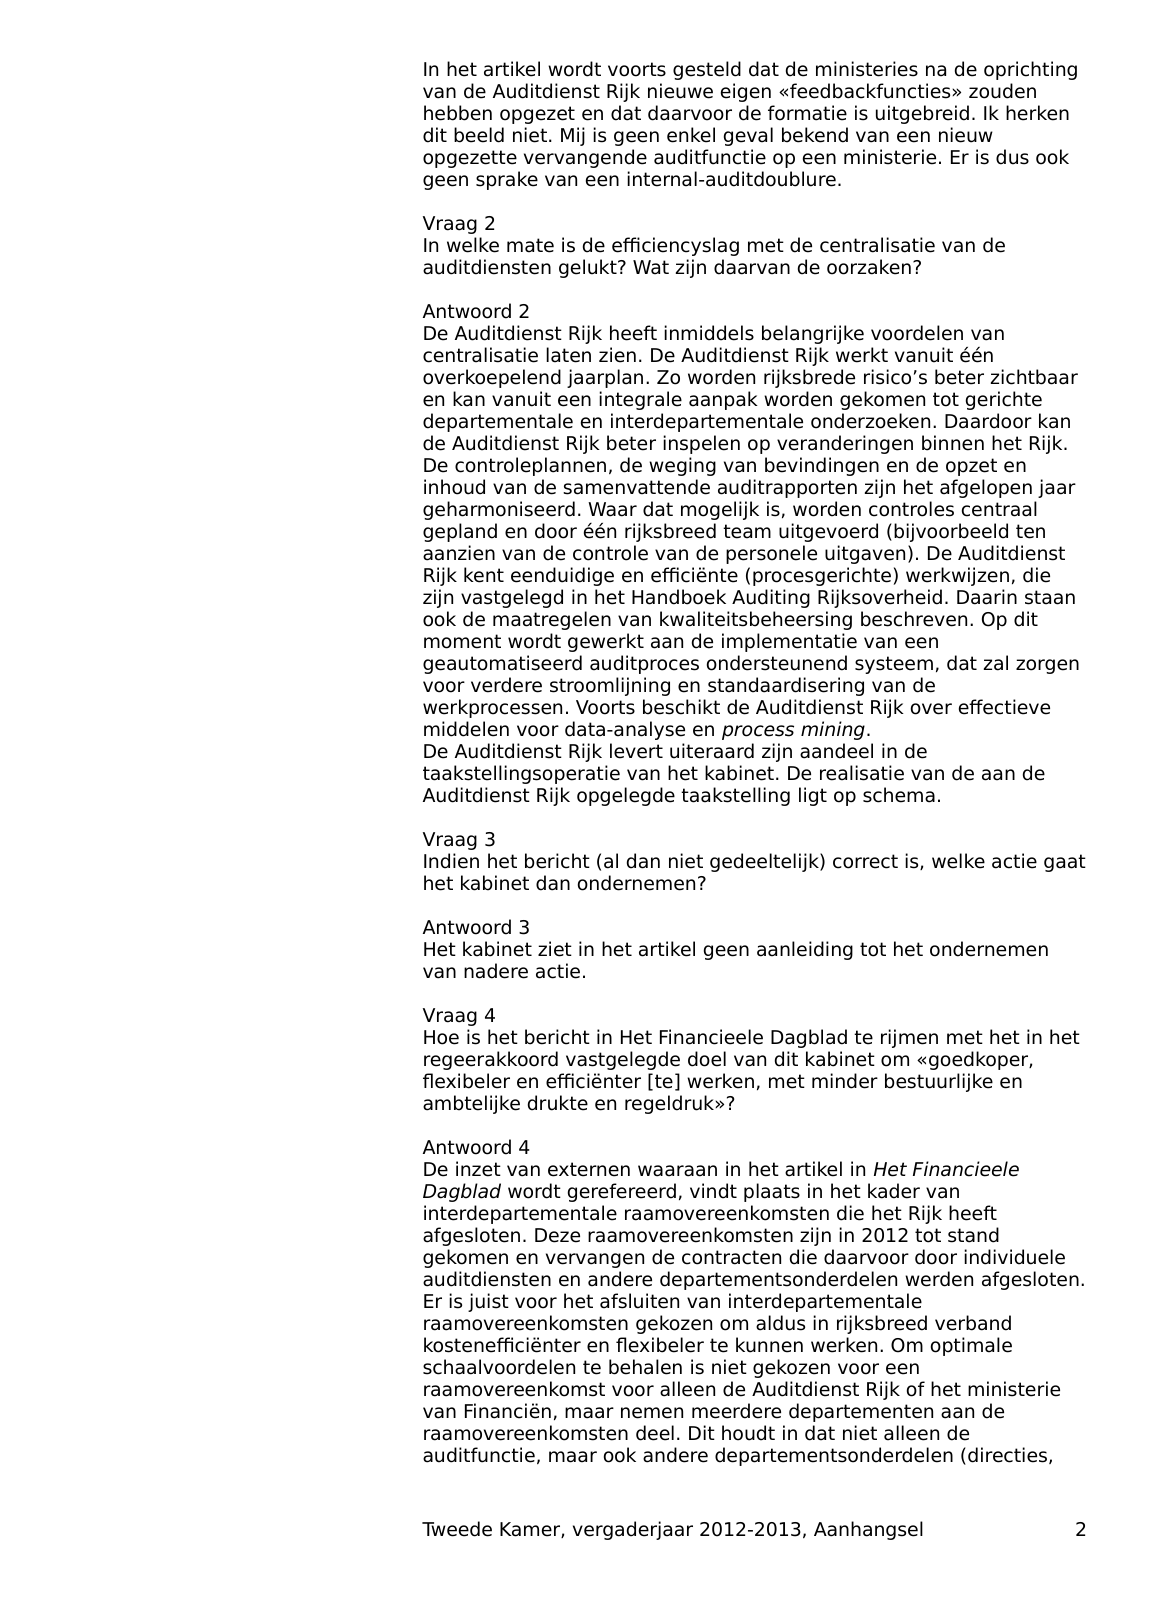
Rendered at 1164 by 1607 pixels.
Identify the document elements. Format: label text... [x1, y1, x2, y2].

text Vraag 4 [422, 1005, 1087, 1027]
text In welke mate is de efficiencyslag met de centralisatie van de auditdiensten gelukt? Wat zijn daarvan de oorzaken? [422, 235, 1087, 279]
text Het kabinet ziet in het artikel geen aanleiding tot het ondernemen van nadere actie. [422, 939, 1087, 983]
text Antwoord 4 [422, 1137, 1087, 1159]
text Vraag 2 [422, 213, 1087, 235]
text Antwoord 2 [422, 301, 1087, 323]
text Indien het bericht (al dan niet gedeeltelijk) correct is, welke actie gaat het kabinet dan ondernemen? [422, 851, 1087, 895]
text Hoe is het bericht in Het Financieele Dagblad te rijmen met het in het regeerakkoord vastgelegde doel van dit kabinet om «goedkoper, flexibeler en efficiënter [te] werken, met minder bestuurlijke en ambtelijke drukte en regeldruk»? [422, 1027, 1087, 1115]
text In het artikel wordt voorts gesteld dat de ministeries na de oprichting van de Auditdienst Rijk nieuwe eigen «feedbackfuncties» zouden hebben opgezet en dat daarvoor de formatie is uitgebreid. Ik herken dit beeld niet. Mij is geen enkel geval bekend van een nieuw opgezette vervangende auditfunctie op een ministerie. Er is dus ook geen sprake van een internal-auditdoublure. [422, 59, 1087, 191]
text De Auditdienst Rijk levert uiteraard zijn aandeel in de taakstellingsoperatie van het kabinet. De realisatie van de aan de Auditdienst Rijk opgelegde taakstelling ligt op schema. [422, 741, 1087, 807]
text De Auditdienst Rijk heeft inmiddels belangrijke voordelen van centralisatie laten zien. De Auditdienst Rijk werkt vanuit één overkoepelend jaarplan. Zo worden rijksbrede risico’s beter zichtbaar en kan vanuit een integrale aanpak worden gekomen tot gerichte departementale en interdepartementale onderzoeken. Daardoor kan de Auditdienst Rijk beter inspelen op veranderingen binnen het Rijk. De controleplannen, de weging van bevindingen en de opzet en inhoud van de samenvattende auditrapporten zijn het afgelopen jaar geharmoniseerd. Waar dat mogelijk is, worden controles centraal gepland en door één rijksbreed team uitgevoerd (bijvoorbeeld ten aanzien van de controle van de personele uitgaven). De Auditdienst Rijk kent eenduidige en efficiënte (procesgerichte) werkwijzen, die zijn vastgelegd in het Handboek Auditing Rijksoverheid. Daarin staan ook de maatregelen van kwaliteitsbeheersing beschreven. Op dit moment wordt gewerkt aan de implementatie van een geautomatiseerd auditproces ondersteunend systeem, dat zal zorgen voor verdere stroomlijning en standaardisering van de werkprocessen. Voorts beschikt de Auditdienst Rijk over effectieve middelen voor data-analyse en process mining. [422, 323, 1087, 741]
text Antwoord 3 [422, 917, 1087, 939]
text Vraag 3 [422, 829, 1087, 851]
text De inzet van externen waaraan in het artikel in Het Financieele Dagblad wordt gerefereerd, vindt plaats in het kader van interdepartementale raamovereenkomsten die het Rijk heeft afgesloten. Deze raamovereenkomsten zijn in 2012 tot stand gekomen en vervangen de contracten die daarvoor door individuele auditdiensten en andere departementsonderdelen werden afgesloten. Er is juist voor het afsluiten van interdepartementale raamovereenkomsten gekozen om aldus in rijksbreed verband kostenefficiënter en flexibeler te kunnen werken. Om optimale schaalvoordelen te behalen is niet gekozen voor een raamovereenkomst voor alleen de Auditdienst Rijk of het ministerie van Financiën, maar nemen meerdere departementen aan de raamovereenkomsten deel. Dit houdt in dat niet alleen de auditfunctie, maar ook andere departementsonderdelen (directies, [422, 1159, 1087, 1467]
